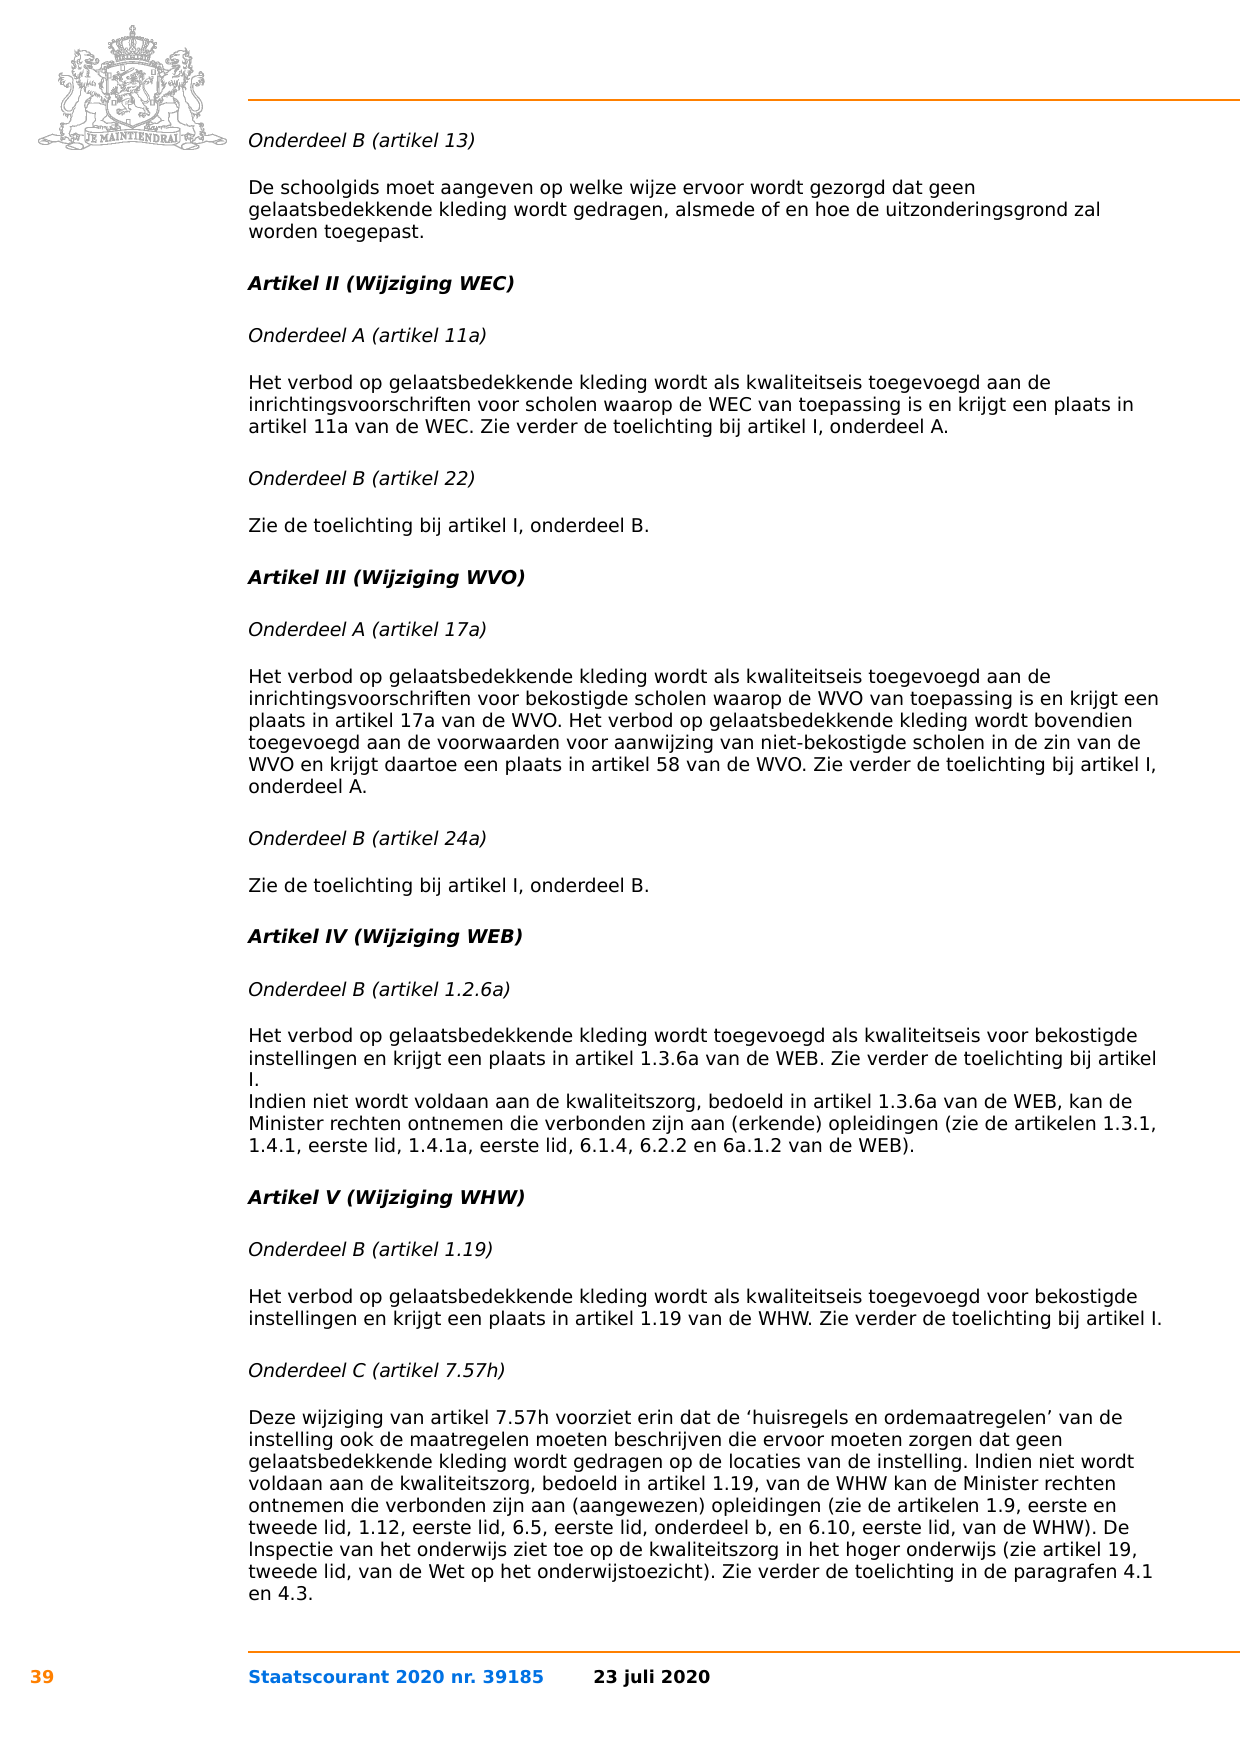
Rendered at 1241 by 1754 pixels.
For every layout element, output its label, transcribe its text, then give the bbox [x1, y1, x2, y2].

subtitle Artikel III (Wijziging WVO) [248, 567, 1163, 589]
text De schoolgids moet aangeven op welke wijze ervoor wordt gezorgd dat geen gelaatsbedekkende kleding wordt gedragen, alsmede of en hoe de uitzonderingsgrond zal worden toegepast. [248, 177, 1163, 243]
text Het verbod op gelaatsbedekkende kleding wordt als kwaliteitseis toegevoegd aan de inrichtingsvoorschriften voor bekostigde scholen waarop de WVO van toepassing is en krijgt een plaats in artikel 17a van de WVO. Het verbod op gelaatsbedekkende kleding wordt bovendien toegevoegd aan de voorwaarden voor aanwijzing van niet-bekostigde scholen in de zin van de WVO en krijgt daartoe een plaats in artikel 58 van de WVO. Zie verder de toelichting bij artikel I, onderdeel A. [248, 666, 1163, 797]
subtitle Artikel II (Wijziging WEC) [248, 273, 1163, 295]
subtitle Onderdeel B (artikel 1.2.6a) [248, 978, 1163, 1000]
picture [38, 25, 227, 150]
subtitle Onderdeel B (artikel 22) [248, 468, 1163, 490]
text Indien niet wordt voldaan aan de kwaliteitszorg, bedoeld in artikel 1.3.6a van de WEB, kan de Minister rechten ontnemen die verbonden zijn aan (erkende) opleidingen (zie de artikelen 1.3.1, 1.4.1, eerste lid, 1.4.1a, eerste lid, 6.1.4, 6.2.2 en 6a.1.2 van de WEB). [248, 1091, 1163, 1157]
subtitle Onderdeel B (artikel 24a) [248, 827, 1163, 849]
subtitle Artikel IV (Wijziging WEB) [248, 926, 1163, 948]
subtitle Onderdeel A (artikel 17a) [248, 619, 1163, 641]
text Het verbod op gelaatsbedekkende kleding wordt als kwaliteitseis toegevoegd voor bekostigde instellingen en krijgt een plaats in artikel 1.19 van de WHW. Zie verder de toelichting bij artikel I. [248, 1286, 1163, 1330]
subtitle Onderdeel A (artikel 11a) [248, 325, 1163, 347]
subtitle Onderdeel B (artikel 1.19) [248, 1239, 1163, 1261]
text Zie de toelichting bij artikel I, onderdeel B. [248, 874, 1163, 896]
text Het verbod op gelaatsbedekkende kleding wordt als kwaliteitseis toegevoegd aan de inrichtingsvoorschriften voor scholen waarop de WEC van toepassing is en krijgt een plaats in artikel 11a van de WEC. Zie verder de toelichting bij artikel I, onderdeel A. [248, 372, 1163, 438]
subtitle Onderdeel C (artikel 7.57h) [248, 1360, 1163, 1382]
subtitle Artikel V (Wijziging WHW) [248, 1187, 1163, 1209]
subtitle Onderdeel B (artikel 13) [248, 130, 1163, 152]
text Het verbod op gelaatsbedekkende kleding wordt toegevoegd als kwaliteitseis voor bekostigde instellingen en krijgt een plaats in artikel 1.3.6a van de WEB. Zie verder de toelichting bij artikel I. [248, 1025, 1163, 1091]
text Zie de toelichting bij artikel I, onderdeel B. [248, 515, 1163, 537]
text Deze wijziging van artikel 7.57h voorziet erin dat de ‘huisregels en ordemaatregelen’ van de instelling ook de maatregelen moeten beschrijven die ervoor moeten zorgen dat geen gelaatsbedekkende kleding wordt gedragen op de locaties van de instelling. lndien niet wordt voldaan aan de kwaliteitszorg, bedoeld in artikel 1.19, van de WHW kan de Minister rechten ontnemen die verbonden zijn aan (aangewezen) opleidingen (zie de artikelen 1.9, eerste en tweede lid, 1.12, eerste lid, 6.5, eerste lid, onderdeel b, en 6.10, eerste lid, van de WHW). De lnspectie van het onderwijs ziet toe op de kwaliteitszorg in het hoger onderwijs (zie artikel 19, tweede lid, van de Wet op het onderwijstoezicht). Zie verder de toelichting in de paragrafen 4.1 en 4.3. [248, 1407, 1163, 1605]
